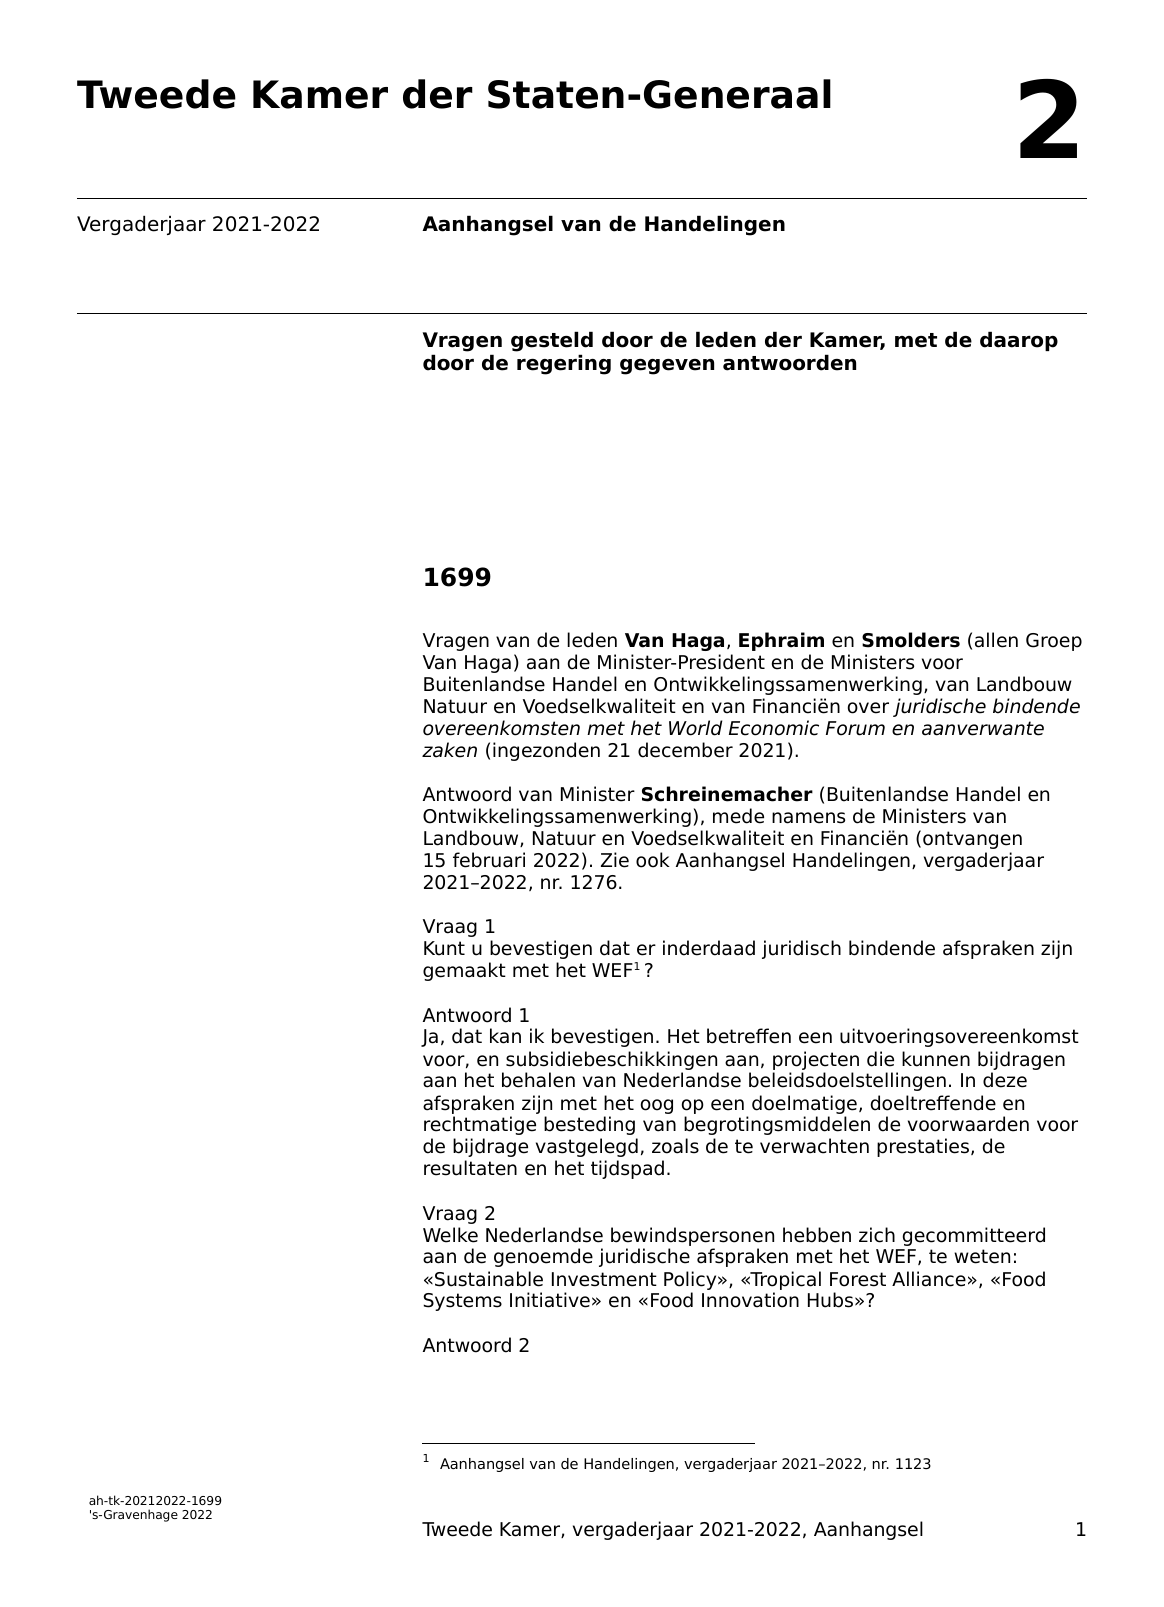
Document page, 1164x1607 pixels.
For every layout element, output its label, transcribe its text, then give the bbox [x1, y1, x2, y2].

text Antwoord van Minister Schreinemacher (Buitenlandse Handel en Ontwikkelingssamenwerking), mede namens de Ministers van Landbouw, Natuur en Voedselkwaliteit en Financiën (ontvangen 15 februari 2022). Zie ook Aanhangsel Handelingen, vergaderjaar 2021–2022, nr. 1276. [422, 784, 1087, 894]
text Ja, dat kan ik bevestigen. Het betreffen een uitvoeringsovereenkomst voor, en subsidiebeschikkingen aan, projecten die kunnen bijdragen aan het behalen van Nederlandse beleidsdoelstellingen. In deze afspraken zijn met het oog op een doelmatige, doeltreffende en rechtmatige besteding van begrotingsmiddelen de voorwaarden voor de bijdrage vastgelegd, zoals de te verwachten prestaties, de resultaten en het tijdspad. [422, 1026, 1087, 1180]
text Antwoord 2 [422, 1334, 1087, 1357]
table_header 2 [886, 59, 1087, 198]
table_cell [77, 314, 422, 375]
text Vraag 2 [422, 1202, 1087, 1224]
text Aanhangsel van de Handelingen, vergaderjaar 2021–2022, nr. 1123 [422, 1452, 1087, 1474]
table_header Tweede Kamer der Staten-Generaal [77, 59, 886, 198]
text ah-tk-20212022-1699 [88, 1494, 323, 1508]
text 's-Gravenhage 2022 [88, 1508, 323, 1522]
text Welke Nederlandse bewindspersonen hebben zich gecommitteerd aan de genoemde juridische afspraken met het WEF, te weten: «Sustainable Investment Policy», «Tropical Forest Alliance», «Food Systems Initiative» en «Food Innovation Hubs»? [422, 1224, 1087, 1312]
text 1699 [422, 563, 1087, 592]
table_cell Aanhangsel van de Handelingen [422, 199, 1087, 313]
table_cell Vragen gesteld door de leden der Kamer, met de daarop door de regering gegeven antwoorden [422, 314, 1087, 375]
text Vraag 1 [422, 916, 1087, 938]
text Vragen van de leden Van Haga, Ephraim en Smolders (allen Groep Van Haga) aan de Minister-President en de Ministers voor Buitenlandse Handel en Ontwikkelingssamenwerking, van Landbouw Natuur en Voedselkwaliteit en van Financiën over juridische bindende overeenkomsten met het World Economic Forum en aanverwante zaken (ingezonden 21 december 2021). [422, 630, 1087, 762]
text Kunt u bevestigen dat er inderdaad juridisch bindende afspraken zijn gemaakt met het WEF? [422, 938, 1087, 982]
table_cell Vergaderjaar 2021-2022 [77, 199, 422, 313]
text Antwoord 1 [422, 1004, 1087, 1026]
